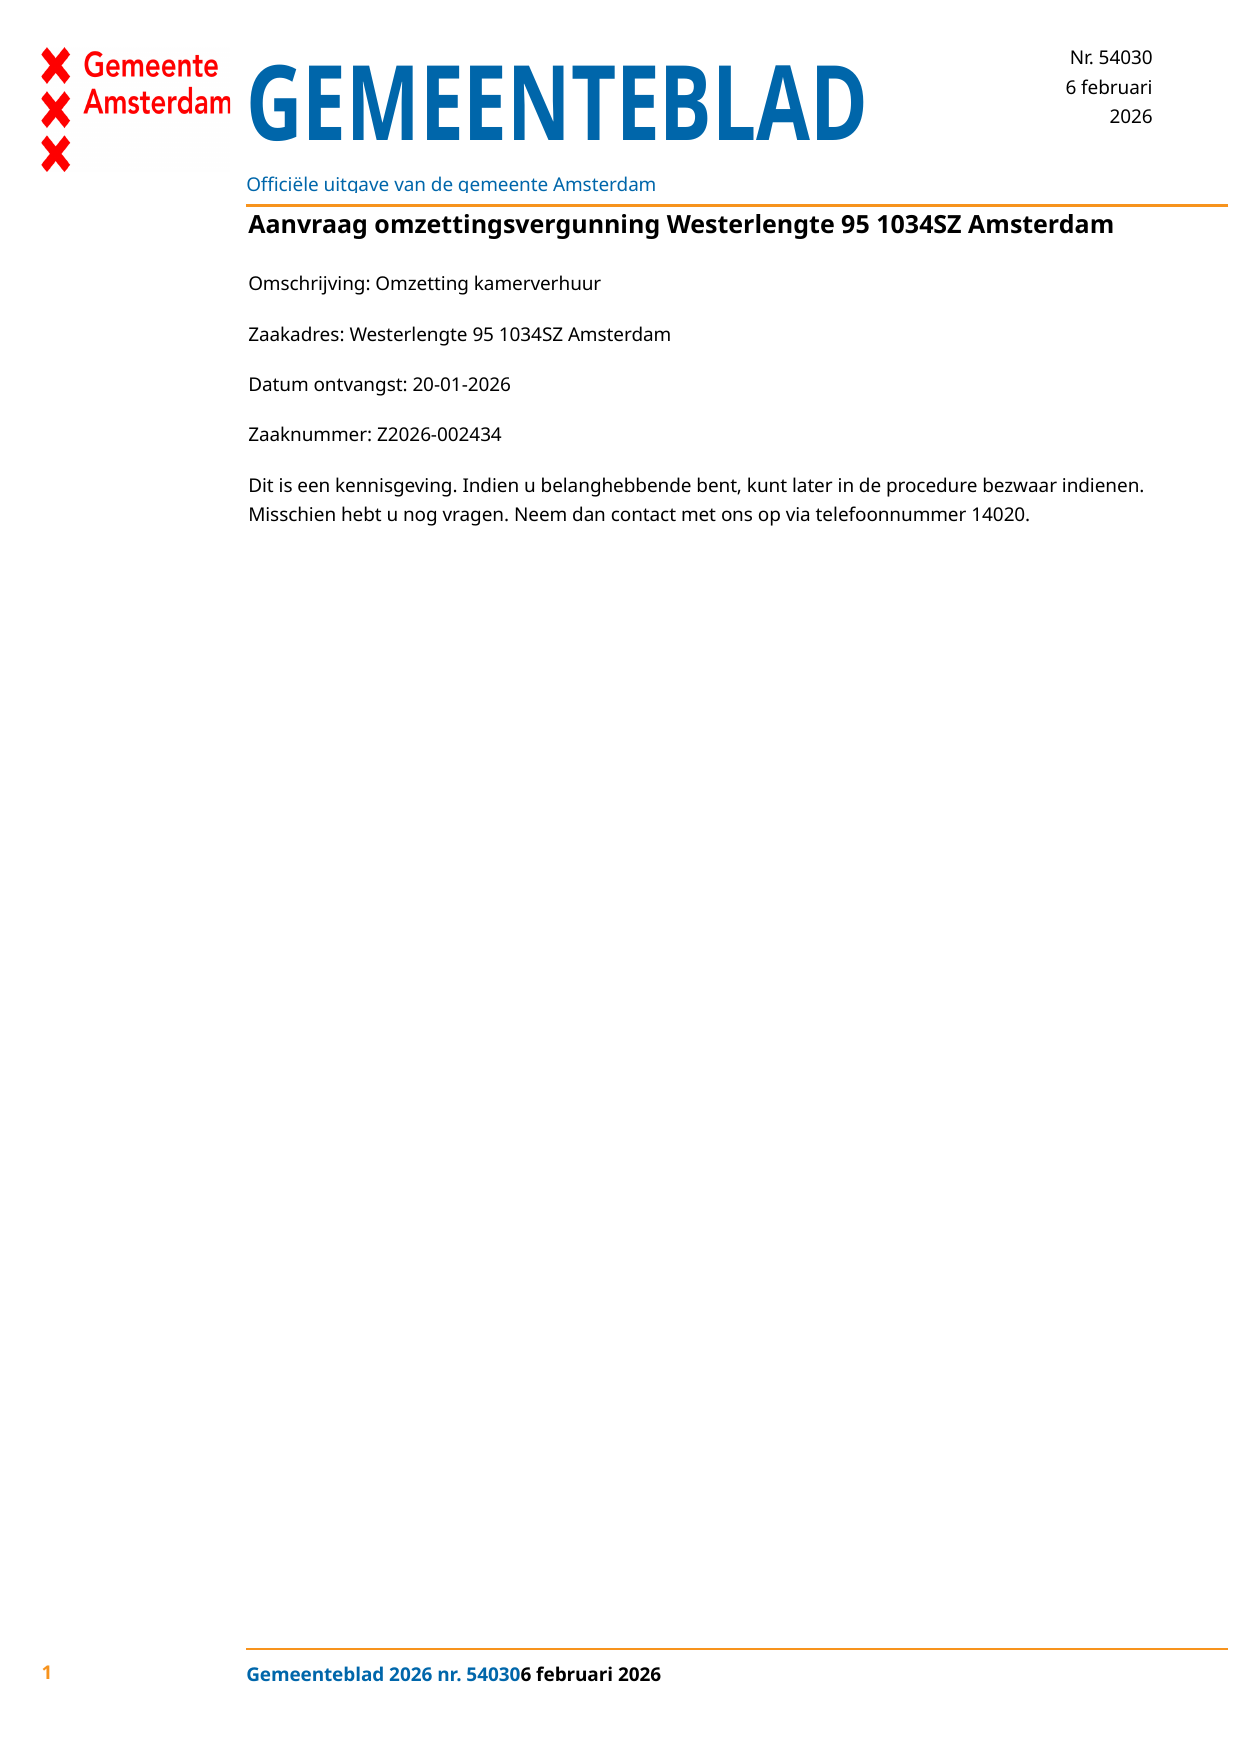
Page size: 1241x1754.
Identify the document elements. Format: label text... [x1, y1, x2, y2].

text Dit is een kennisgeving. Indien u belanghebbende bent, kunt later in de procedure bezwaar indienen. Misschien hebt u nog vragen. Neem dan contact met ons op via telefoonnummer 14020. [248, 472, 1152, 527]
text Datum ontvangst: 20-01-2026 [248, 371, 1152, 397]
text Omschrijving: Omzetting kamerverhuur [248, 270, 1152, 296]
text Aanvraag omzettingsvergunning Westerlengte 95 1034SZ Amsterdam [248, 207, 1152, 241]
text Zaakadres: Westerlengte 95 1034SZ Amsterdam [248, 321, 1152, 346]
text Zaaknummer: Z2026-002434 [248, 422, 1152, 447]
picture [41, 47, 231, 172]
